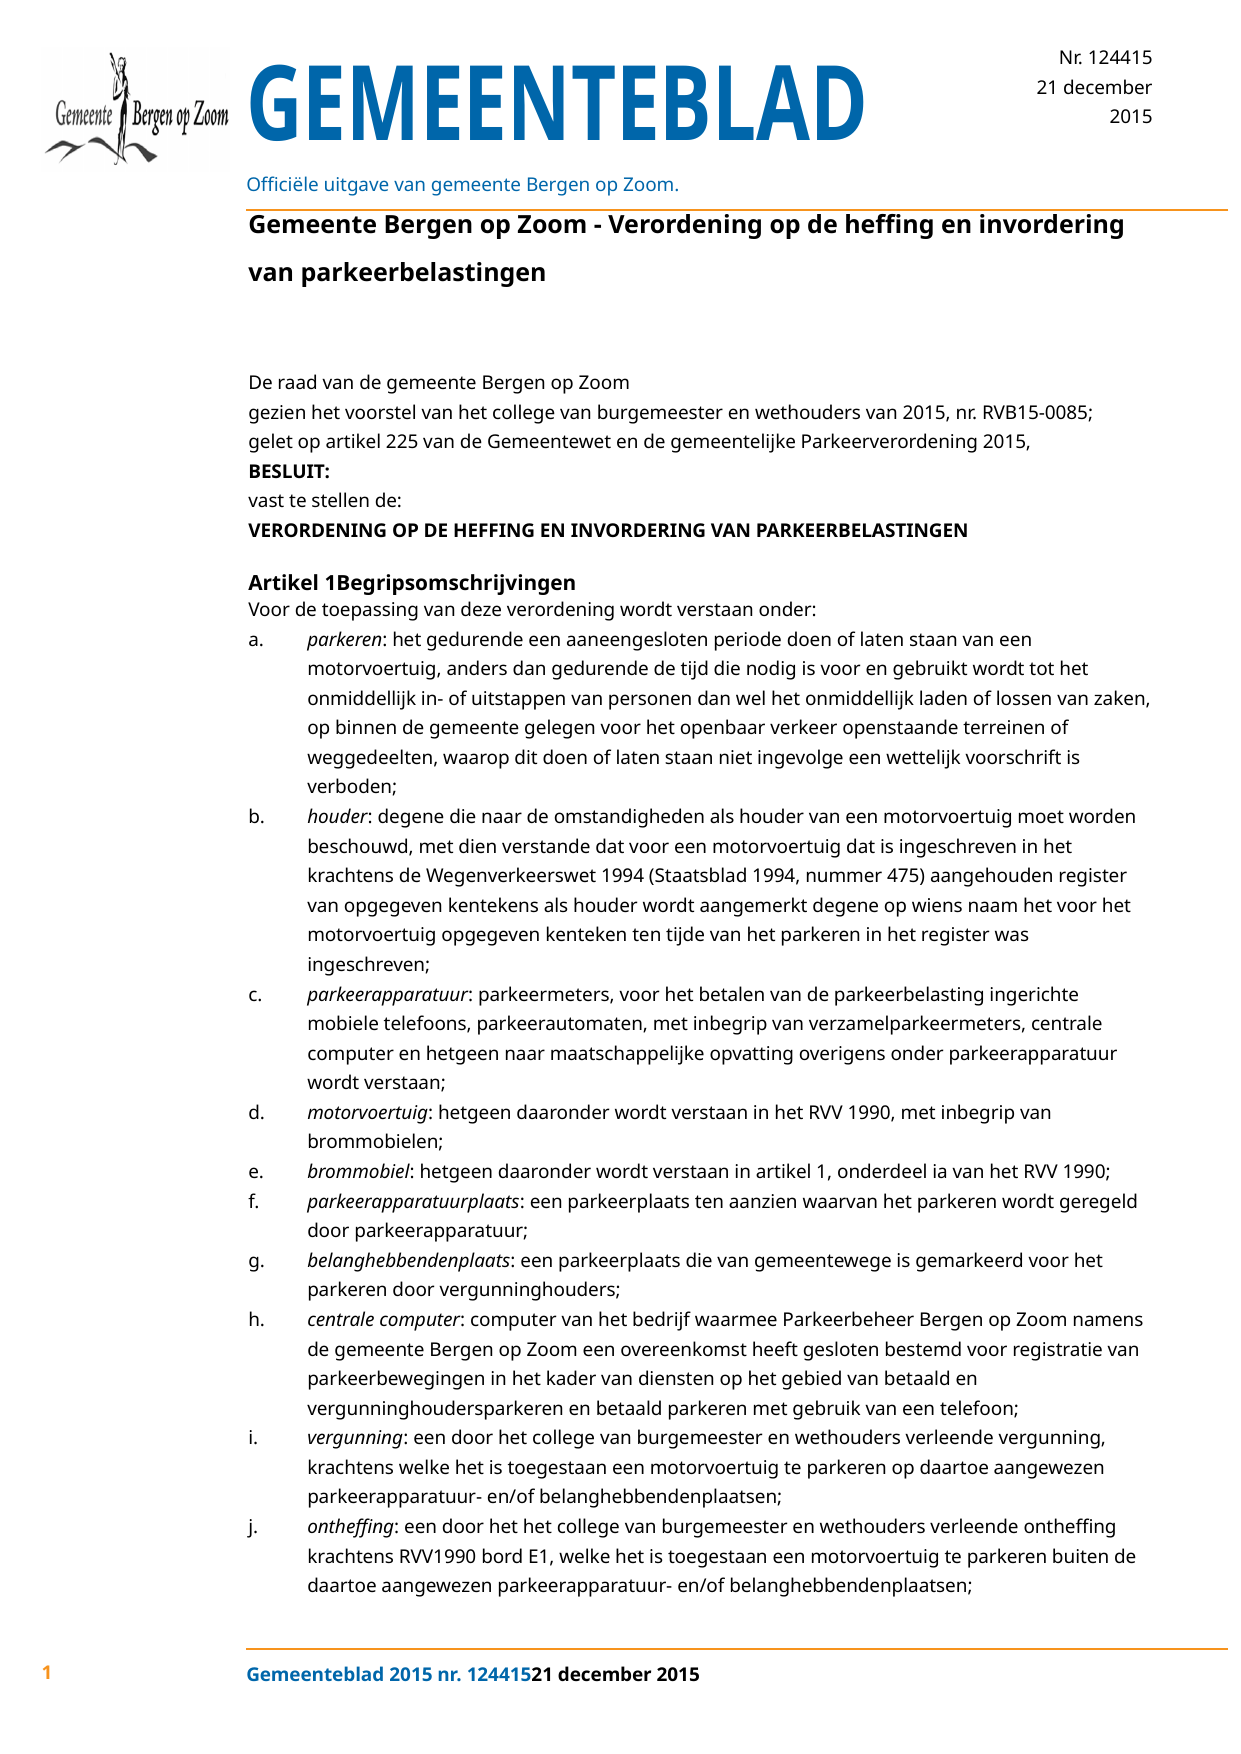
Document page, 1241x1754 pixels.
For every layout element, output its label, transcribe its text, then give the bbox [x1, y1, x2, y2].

picture [41, 47, 231, 172]
text Voor de toepassing van deze verordening wordt verstaan onder: [248, 596, 1152, 622]
text Gemeente Bergen op Zoom - Verordening op de heffing en invordering van parkeerbelastingen [248, 211, 1152, 288]
text VERORDENING OP DE HEFFING EN INVORDERING VAN PARKEERBELASTINGEN [248, 517, 1152, 543]
list motorvoertuig: hetgeen daaronder wordt verstaan in het RVV 1990, met inbegrip van brommobielen; [248, 1099, 1152, 1154]
list parkeerapparatuur: parkeermeters, voor het betalen van de parkeerbelasting ingerichte mobiele telefoons, parkeerautomaten, met inbegrip van verzamelparkeermeters, centrale computer en hetgeen naar maatschappelijke opvatting overigens onder parkeerapparatuur wordt verstaan; [248, 981, 1152, 1095]
text BESLUIT: [248, 458, 1152, 484]
list parkeren: het gedurende een aaneengesloten periode doen of laten staan van een motorvoertuig, anders dan gedurende de tijd die nodig is voor en gebruikt wordt tot het onmiddellijk in- of uitstappen van personen dan wel het onmiddellijk laden of lossen van zaken, op binnen de gemeente gelegen voor het openbaar verkeer openstaande terreinen of weggedeelten, waarop dit doen of laten staan niet ingevolge een wettelijk voorschrift is verboden; [248, 626, 1152, 799]
list parkeerapparatuurplaats: een parkeerplaats ten aanzien waarvan het parkeren wordt geregeld door parkeerapparatuur; [248, 1188, 1152, 1243]
list centrale computer: computer van het bedrijf waarmee Parkeerbeheer Bergen op Zoom namens de gemeente Bergen op Zoom een overeenkomst heeft gesloten bestemd voor registratie van parkeerbewegingen in het kader van diensten op het gebied van betaald en vergunninghoudersparkeren en betaald parkeren met gebruik van een telefoon; [248, 1306, 1152, 1421]
text gelet op artikel 225 van de Gemeentewet en de gemeentelijke Parkeerverordening 2015, [248, 428, 1152, 454]
list belanghebbendenplaats: een parkeerplaats die van gemeentewege is gemarkeerd voor het parkeren door vergunninghouders; [248, 1247, 1152, 1302]
list ontheffing: een door het het college van burgemeester en wethouders verleende ontheffing krachtens RVV1990 bord E1, welke het is toegestaan een motorvoertuig te parkeren buiten de daartoe aangewezen parkeerapparatuur- en/of belanghebbendenplaatsen; [248, 1513, 1152, 1598]
text gezien het voorstel van het college van burgemeester en wethouders van 2015, nr. RVB15-0085; [248, 399, 1152, 425]
list houder: degene die naar de omstandigheden als houder van een motorvoertuig moet worden beschouwd, met dien verstande dat voor een motorvoertuig dat is ingeschreven in het krachtens de Wegenverkeerswet 1994 (Staatsblad 1994, nummer 475) aangehouden register van opgegeven kentekens als houder wordt aangemerkt degene op wiens naam het voor het motorvoertuig opgegeven kenteken ten tijde van het parkeren in het register was ingeschreven; [248, 803, 1152, 977]
list brommobiel: hetgeen daaronder wordt verstaan in artikel 1, onderdeel ia van het RVV 1990; [248, 1158, 1152, 1184]
text De raad van de gemeente Bergen op Zoom [248, 369, 1152, 395]
list vergunning: een door het college van burgemeester en wethouders verleende vergunning, krachtens welke het is toegestaan een motorvoertuig te parkeren op daartoe aangewezen parkeerapparatuur- en/of belanghebbendenplaatsen; [248, 1424, 1152, 1509]
text Artikel 1Begripsomschrijvingen [248, 568, 1152, 596]
text vast te stellen de: [248, 488, 1152, 513]
